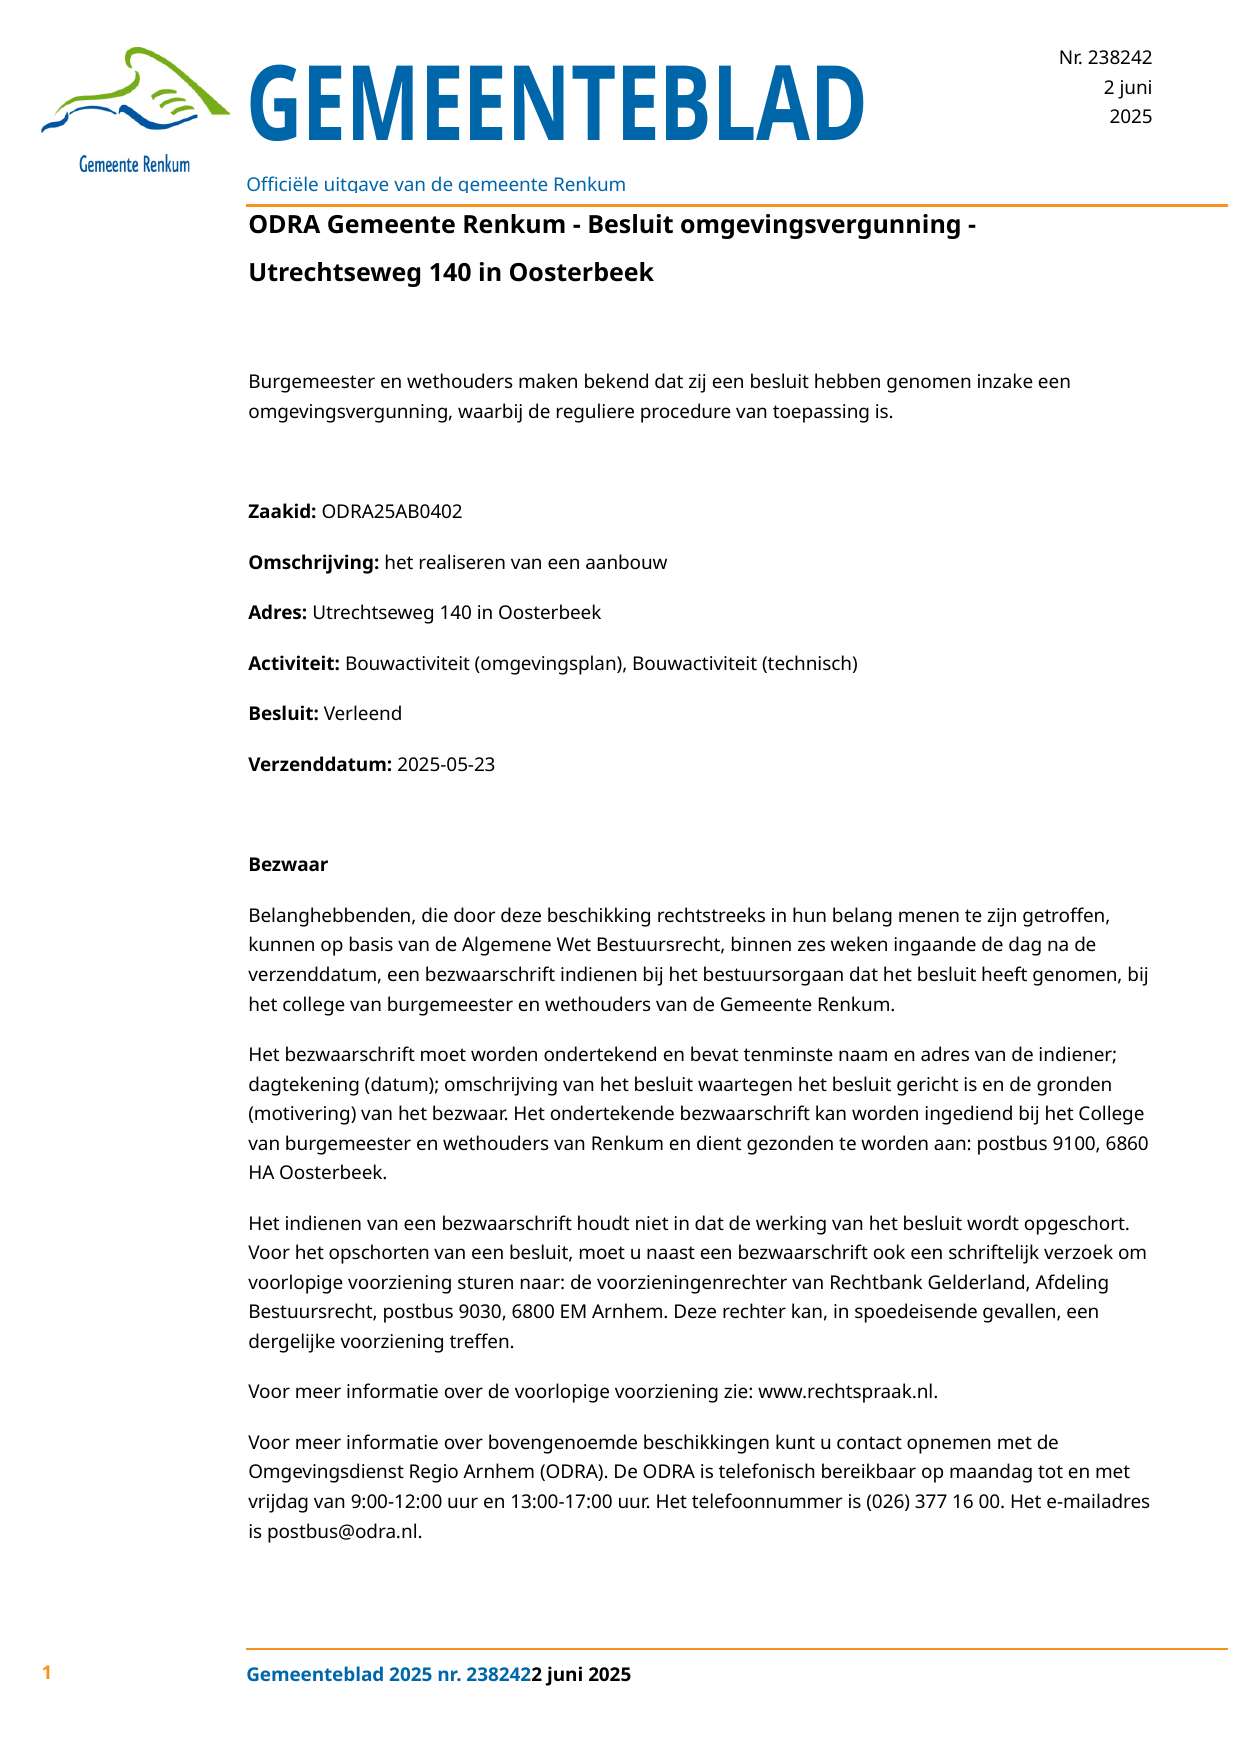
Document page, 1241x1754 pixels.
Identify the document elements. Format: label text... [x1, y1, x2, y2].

text Besluit: Verleend [248, 700, 1152, 726]
text Burgemeester en wethouders maken bekend dat zij een besluit hebben genomen inzake een omgevingsvergunning, waarbij de reguliere procedure van toepassing is. [248, 368, 1152, 424]
text Het bezwaarschrift moet worden ondertekend en bevat tenminste naam en adres van de indiener; dagtekening (datum); omschrijving van het besluit waartegen het besluit gericht is en de gronden (motivering) van het bezwaar. Het ondertekende bezwaarschrift kan worden ingediend bij het College van burgemeester en wethouders van Renkum en dient gezonden te worden aan: postbus 9100, 6860 HA Oosterbeek. [248, 1041, 1152, 1185]
text Verzenddatum: 2025-05-23 [248, 751, 1152, 777]
text Het indienen van een bezwaarschrift houdt niet in dat de werking van het besluit wordt opgeschort. Voor het opschorten van een besluit, moet u naast een bezwaarschrift ook een schriftelijk verzoek om voorlopige voorziening sturen naar: de voorzieningenrechter van Rechtbank Gelderland, Afdeling Bestuursrecht, postbus 9030, 6800 EM Arnhem. Deze rechter kan, in spoedeisende gevallen, een dergelijke voorziening treffen. [248, 1210, 1152, 1354]
text Activiteit: Bouwactiviteit (omgevingsplan), Bouwactiviteit (technisch) [248, 650, 1152, 676]
text Voor meer informatie over de voorlopige voorziening zie: www.rechtspraak.nl. [248, 1379, 1152, 1404]
text Omschrijving: het realiseren van een aanbouw [248, 549, 1152, 575]
text Belanghebbenden, die door deze beschikking rechtstreeks in hun belang menen te zijn getroffen, kunnen op basis van de Algemene Wet Bestuursrecht, binnen zes weken ingaande de dag na de verzenddatum, een bezwaarschrift indienen bij het bestuursorgaan dat het besluit heeft genomen, bij het college van burgemeester en wethouders van de Gemeente Renkum. [248, 902, 1152, 1017]
text ODRA Gemeente Renkum - Besluit omgevingsvergunning - Utrechtseweg 140 in Oosterbeek [248, 207, 1152, 288]
text Voor meer informatie over bovengenoemde beschikkingen kunt u contact opnemen met de Omgevingsdienst Regio Arnhem (ODRA). De ODRA is telefonisch bereikbaar op maandag tot en met vrijdag van 9:00-12:00 uur en 13:00-17:00 uur. Het telefoonnummer is (026) 377 16 00. Het e-mailadres is postbus@odra.nl. [248, 1429, 1152, 1544]
text Bezwaar [248, 852, 1152, 877]
text Adres: Utrechtseweg 140 in Oosterbeek [248, 599, 1152, 625]
text Zaakid: ODRA25AB0402 [248, 499, 1152, 524]
picture [41, 47, 231, 172]
